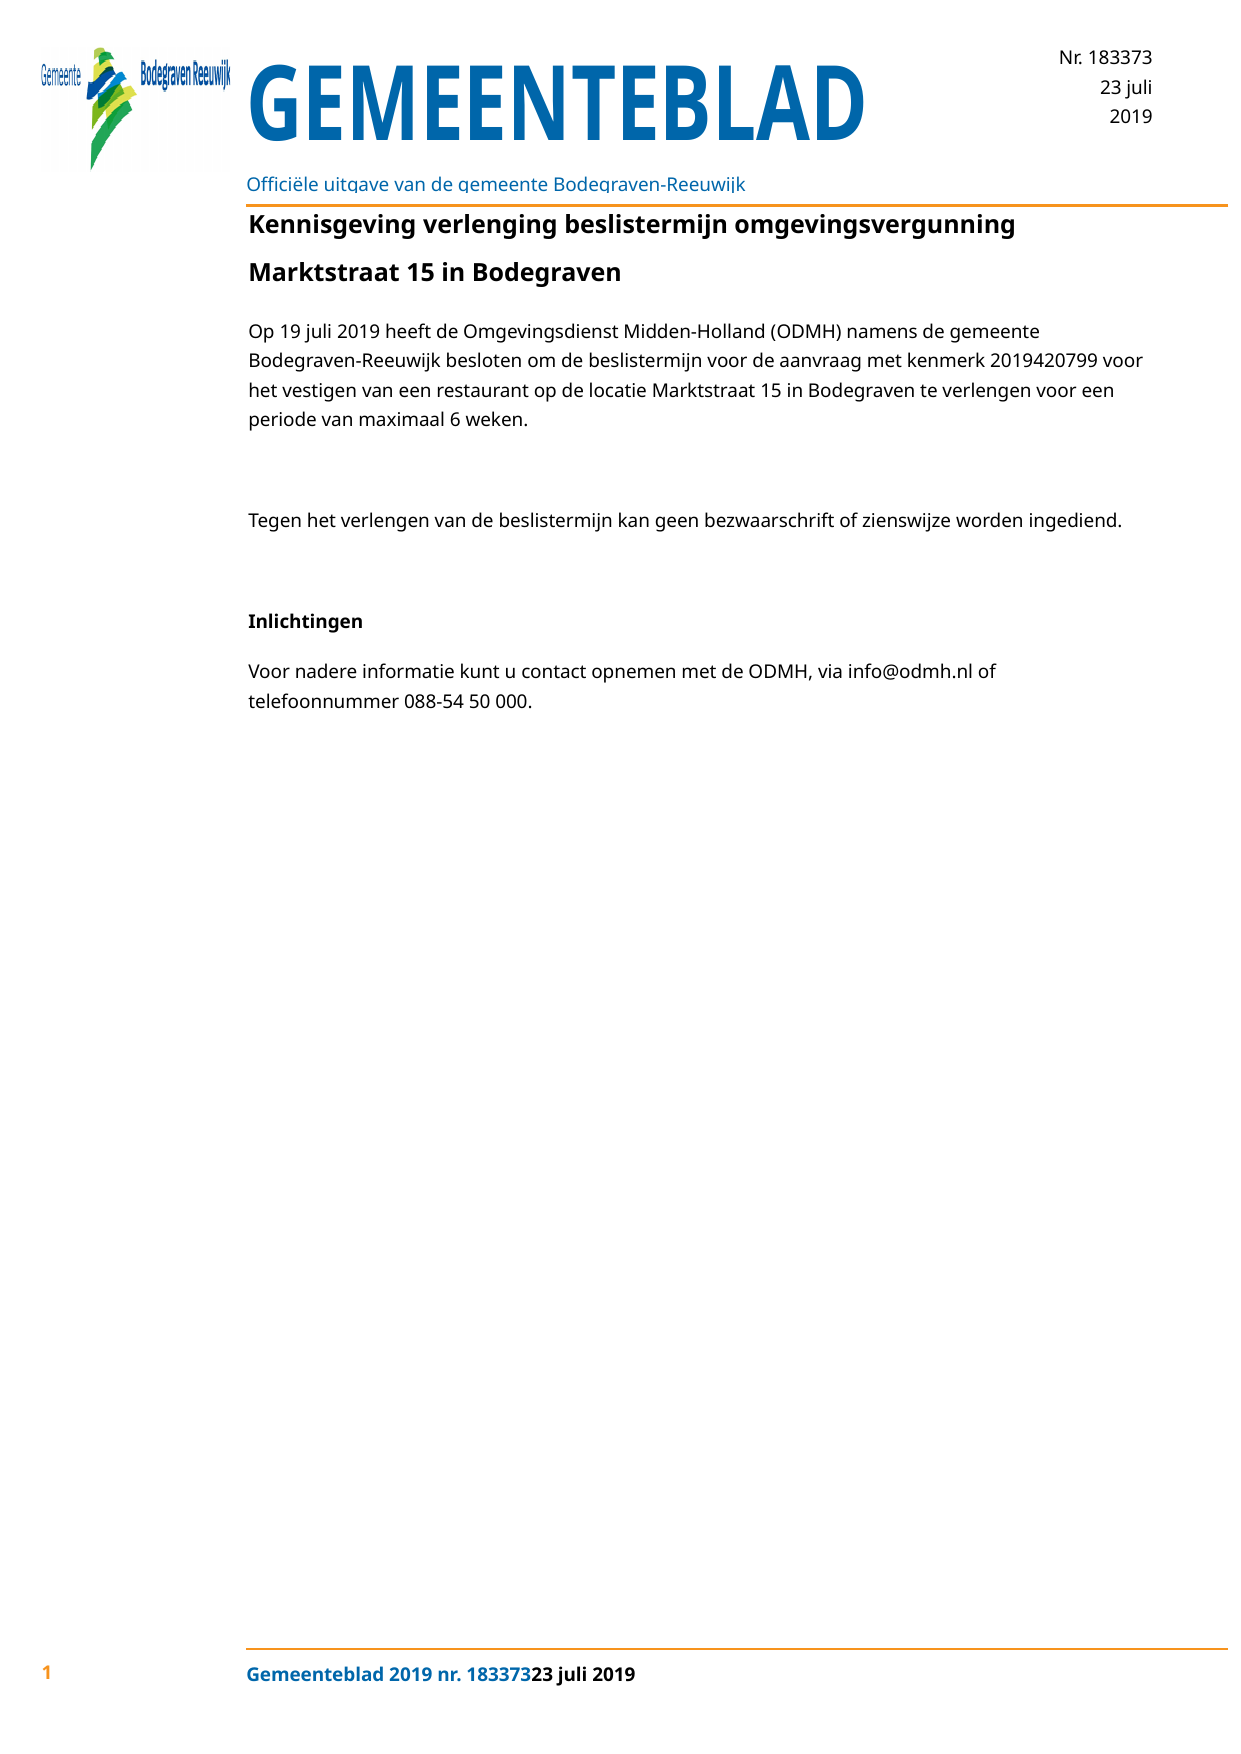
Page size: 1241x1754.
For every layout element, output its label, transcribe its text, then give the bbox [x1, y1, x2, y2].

text Tegen het verlengen van de beslistermijn kan geen bezwaarschrift of zienswijze worden ingediend. [248, 507, 1152, 533]
text Kennisgeving verlenging beslistermijn omgevingsvergunning Marktstraat 15 in Bodegraven [248, 207, 1152, 288]
picture [41, 47, 231, 172]
text Voor nadere informatie kunt u contact opnemen met de ODMH, via info@odmh.nl of telefoonnummer 088-54 50 000. [248, 659, 1152, 714]
text Inlichtingen [248, 608, 1152, 634]
text Op 19 juli 2019 heeft de Omgevingsdienst Midden-Holland (ODMH) namens de gemeente Bodegraven-Reeuwijk besloten om de beslistermijn voor de aanvraag met kenmerk 2019420799 voor het vestigen van een restaurant op de locatie Marktstraat 15 in Bodegraven te verlengen voor een periode van maximaal 6 weken. [248, 318, 1152, 432]
